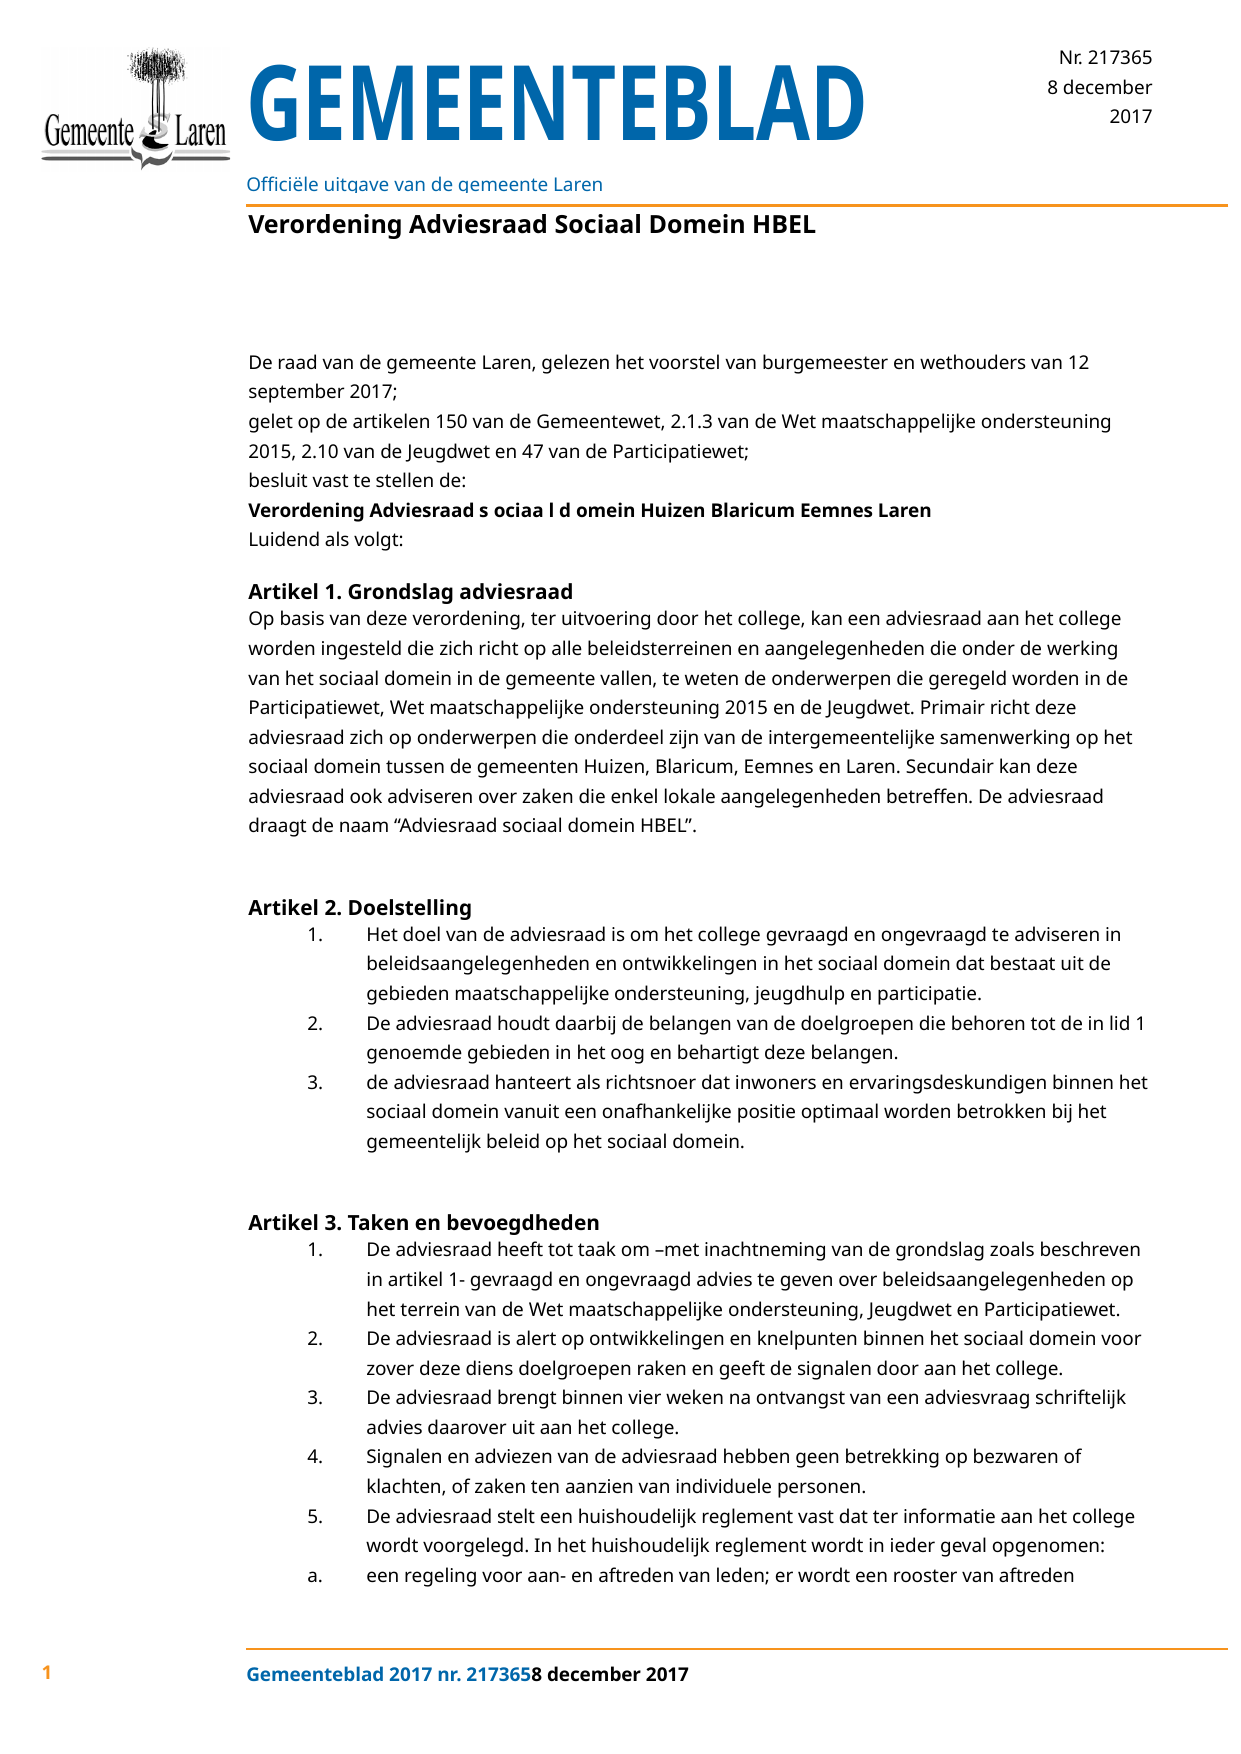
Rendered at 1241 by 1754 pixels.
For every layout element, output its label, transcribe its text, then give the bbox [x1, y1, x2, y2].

list De adviesraad heeft tot taak om –met inachtneming van de grondslag zoals beschreven in artikel 1- gevraagd en ongevraagd advies te geven over beleidsaangelegenheden op het terrein van de Wet maatschappelijke ondersteuning, Jeugdwet en Participatiewet. [307, 1237, 1152, 1321]
text Verordening Adviesraad s ociaa l d omein Huizen Blaricum Eemnes Laren [248, 497, 1152, 523]
list De adviesraad brengt binnen vier weken na ontvangst van een adviesvraag schriftelijk advies daarover uit aan het college. [307, 1384, 1152, 1440]
list De adviesraad is alert op ontwikkelingen en knelpunten binnen het sociaal domein voor zover deze diens doelgroepen raken en geeft de signalen door aan het college. [307, 1325, 1152, 1381]
text Op basis van deze verordening, ter uitvoering door het college, kan een adviesraad aan het college worden ingesteld die zich richt op alle beleidsterreinen en aangelegenheden die onder de werking van het sociaal domein in de gemeente vallen, te weten de onderwerpen die geregeld worden in de Participatiewet, Wet maatschappelijke ondersteuning 2015 en de Jeugdwet. Primair richt deze adviesraad zich op onderwerpen die onderdeel zijn van de intergemeentelijke samenwerking op het sociaal domein tussen de gemeenten Huizen, Blaricum, Eemnes en Laren. Secundair kan deze adviesraad ook adviseren over zaken die enkel lokale aangelegenheden betreffen. De adviesraad draagt de naam “Adviesraad sociaal domein HBEL”. [248, 606, 1152, 838]
list De adviesraad houdt daarbij de belangen van de doelgroepen die behoren tot de in lid 1 genoemde gebieden in het oog en behartigt deze belangen. [307, 1010, 1152, 1065]
text besluit vast te stellen de: [248, 467, 1152, 493]
list de adviesraad hanteert als richtsnoer dat inwoners en ervaringsdeskundigen binnen het sociaal domein vanuit een onafhankelijke positie optimaal worden betrokken bij het gemeentelijk beleid op het sociaal domein. [307, 1069, 1152, 1154]
list Signalen en adviezen van de adviesraad hebben geen betrekking op bezwaren of klachten, of zaken ten aanzien van individuele personen. [307, 1444, 1152, 1499]
text Artikel 1. Grondslag adviesraad [248, 577, 1152, 606]
list Het doel van de adviesraad is om het college gevraagd en ongevraagd te adviseren in beleidsaangelegenheden en ontwikkelingen in het sociaal domein dat bestaat uit de gebieden maatschappelijke ondersteuning, jeugdhulp en participatie. [307, 921, 1152, 1006]
text Verordening Adviesraad Sociaal Domein HBEL [248, 207, 1152, 241]
list De adviesraad stelt een huishoudelijk reglement vast dat ter informatie aan het college wordt voorgelegd. In het huishoudelijk reglement wordt in ieder geval opgenomen: [307, 1503, 1152, 1558]
list een regeling voor aan- en aftreden van leden; er wordt een rooster van aftreden [307, 1562, 1152, 1588]
text Artikel 3. Taken en bevoegdheden [248, 1208, 1152, 1237]
text gelet op de artikelen 150 van de Gemeentewet, 2.1.3 van de Wet maatschappelijke ondersteuning 2015, 2.10 van de Jeugdwet en 47 van de Participatiewet; [248, 408, 1152, 464]
picture [41, 47, 231, 172]
text De raad van de gemeente Laren, gelezen het voorstel van burgemeester en wethouders van 12 september 2017; [248, 349, 1152, 404]
text Artikel 2. Doelstelling [248, 893, 1152, 921]
text Luidend als volgt: [248, 527, 1152, 552]
